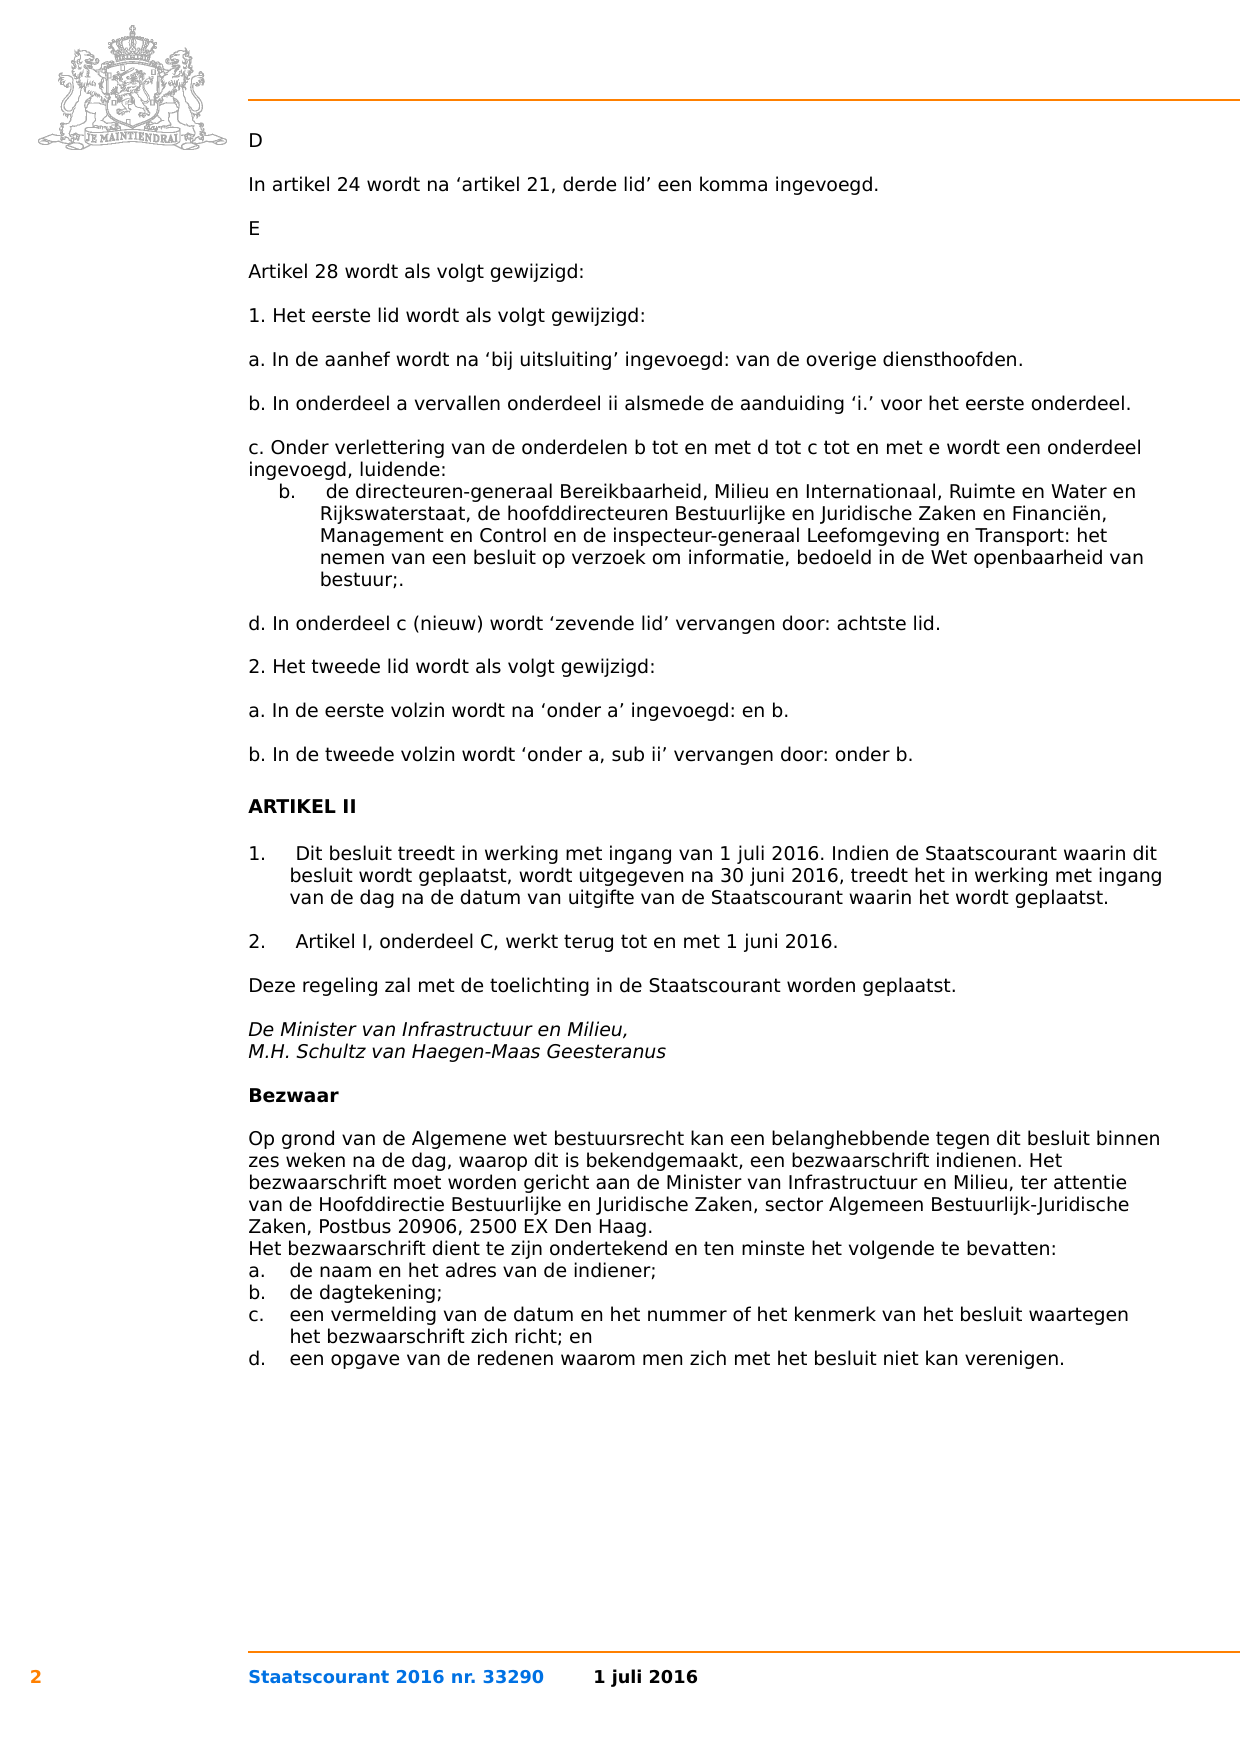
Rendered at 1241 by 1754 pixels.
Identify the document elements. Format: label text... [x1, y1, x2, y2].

text D [248, 130, 1163, 152]
text Op grond van de Algemene wet bestuursrecht kan een belanghebbende tegen dit besluit binnen zes weken na de dag, waarop dit is bekendgemaakt, een bezwaarschrift indienen. Het bezwaarschrift moet worden gericht aan de Minister van Infrastructuur en Milieu, ter attentie van de Hoofddirectie Bestuurlijke en Juridische Zaken, sector Algemeen Bestuurlijk-Juridische Zaken, Postbus 20906, 2500 EX Den Haag. [248, 1128, 1163, 1238]
text Bezwaar [248, 1084, 1163, 1106]
text E [248, 218, 1163, 239]
text 2. Artikel I, onderdeel C, werkt terug tot en met 1 juni 2016. [248, 931, 1163, 953]
text c. een vermelding van de datum en het nummer of het kenmerk van het besluit waartegen het bezwaarschrift zich richt; en [248, 1304, 1163, 1348]
picture [38, 25, 227, 150]
text c. Onder verlettering van de onderdelen b tot en met d tot c tot en met e wordt een onderdeel ingevoegd, luidende: [248, 437, 1163, 481]
text 2. Het tweede lid wordt als volgt gewijzigd: [248, 656, 1163, 678]
text a. In de aanhef wordt na ‘bij uitsluiting’ ingevoegd: van de overige diensthoofden. [248, 349, 1163, 371]
text b. de directeuren-generaal Bereikbaarheid, Milieu en Internationaal, Ruimte en Water en Rijkswaterstaat, de hoofddirecteuren Bestuurlijke en Juridische Zaken en Financiën, Management en Control en de inspecteur-generaal Leefomgeving en Transport: het nemen van een besluit op verzoek om informatie, bedoeld in de Wet openbaarheid van bestuur;. [278, 481, 1163, 591]
subtitle ARTIKEL II [248, 796, 1163, 818]
text a. de naam en het adres van de indiener; [248, 1260, 1163, 1282]
text b. In de tweede volzin wordt ‘onder a, sub ii’ vervangen door: onder b. [248, 744, 1163, 766]
text d. In onderdeel c (nieuw) wordt ‘zevende lid’ vervangen door: achtste lid. [248, 613, 1163, 634]
text a. In de eerste volzin wordt na ‘onder a’ ingevoegd: en b. [248, 700, 1163, 722]
text Artikel 28 wordt als volgt gewijzigd: [248, 261, 1163, 283]
text b. de dagtekening; [248, 1282, 1163, 1304]
text De Minister van Infrastructuur en Milieu, M.H. Schultz van Haegen-Maas Geesteranus [248, 1019, 1163, 1063]
text 1. Dit besluit treedt in werking met ingang van 1 juli 2016. Indien de Staatscourant waarin dit besluit wordt geplaatst, wordt uitgegeven na 30 juni 2016, treedt het in werking met ingang van de dag na de datum van uitgifte van de Staatscourant waarin het wordt geplaatst. [248, 843, 1163, 909]
text Het bezwaarschrift dient te zijn ondertekend en ten minste het volgende te bevatten: [248, 1238, 1163, 1260]
text Deze regeling zal met de toelichting in de Staatscourant worden geplaatst. [248, 975, 1163, 997]
text b. In onderdeel a vervallen onderdeel ii alsmede de aanduiding ‘i.’ voor het eerste onderdeel. [248, 393, 1163, 415]
text 1. Het eerste lid wordt als volgt gewijzigd: [248, 305, 1163, 327]
text d. een opgave van de redenen waarom men zich met het besluit niet kan verenigen. [248, 1348, 1163, 1370]
text In artikel 24 wordt na ‘artikel 21, derde lid’ een komma ingevoegd. [248, 174, 1163, 196]
